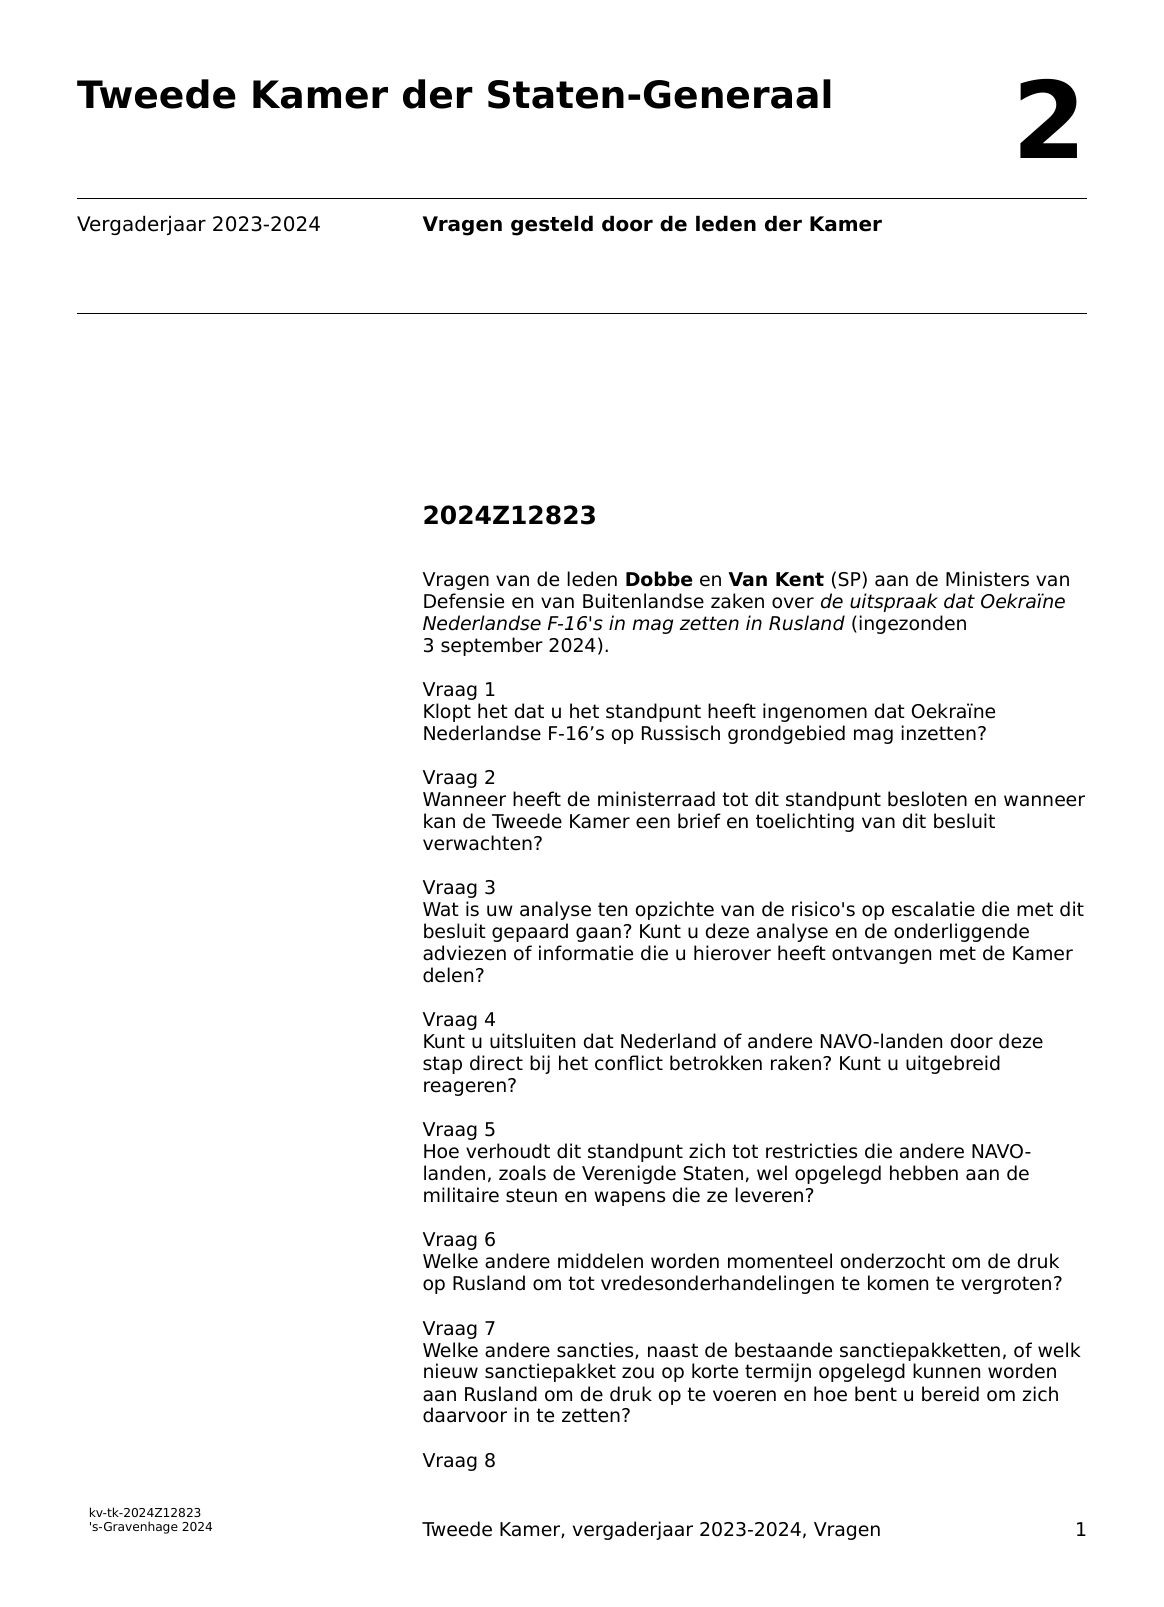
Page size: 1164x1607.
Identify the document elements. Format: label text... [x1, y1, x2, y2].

text 2024Z12823 [422, 501, 1087, 531]
text Klopt het dat u het standpunt heeft ingenomen dat Oekraïne Nederlandse F-16’s op Russisch grondgebied mag inzetten? [422, 701, 1087, 745]
text Vraag 6 [422, 1229, 1087, 1251]
table_cell Vergaderjaar 2023-2024 [77, 199, 422, 313]
text Vraag 2 [422, 767, 1087, 789]
text kv-tk-2024Z12823 [88, 1506, 323, 1520]
text Vraag 5 [422, 1119, 1087, 1141]
text Vraag 8 [422, 1449, 1087, 1472]
text Vraag 4 [422, 1009, 1087, 1031]
text Vraag 7 [422, 1317, 1087, 1339]
text Welke andere sancties, naast de bestaande sanctiepakketten, of welk nieuw sanctiepakket zou op korte termijn opgelegd kunnen worden aan Rusland om de druk op te voeren en hoe bent u bereid om zich daarvoor in te zetten? [422, 1339, 1087, 1427]
table_header 2 [886, 59, 1087, 198]
text Vraag 1 [422, 679, 1087, 701]
text Kunt u uitsluiten dat Nederland of andere NAVO-landen door deze stap direct bij het conflict betrokken raken? Kunt u uitgebreid reageren? [422, 1031, 1087, 1097]
table_cell Vragen gesteld door de leden der Kamer [422, 199, 1087, 313]
table_header Tweede Kamer der Staten-Generaal [77, 59, 886, 198]
text Vraag 3 [422, 877, 1087, 899]
text Wat is uw analyse ten opzichte van de risico's op escalatie die met dit besluit gepaard gaan? Kunt u deze analyse en de onderliggende adviezen of informatie die u hierover heeft ontvangen met de Kamer delen? [422, 899, 1087, 987]
text Welke andere middelen worden momenteel onderzocht om de druk op Rusland om tot vredesonderhandelingen te komen te vergroten? [422, 1251, 1087, 1295]
text Hoe verhoudt dit standpunt zich tot restricties die andere NAVO-landen, zoals de Verenigde Staten, wel opgelegd hebben aan de militaire steun en wapens die ze leveren? [422, 1141, 1087, 1207]
text 's-Gravenhage 2024 [88, 1520, 323, 1534]
text Wanneer heeft de ministerraad tot dit standpunt besloten en wanneer kan de Tweede Kamer een brief en toelichting van dit besluit verwachten? [422, 789, 1087, 855]
text Vragen van de leden Dobbe en Van Kent (SP) aan de Ministers van Defensie en van Buitenlandse zaken over de uitspraak dat Oekraïne Nederlandse F-16's in mag zetten in Rusland (ingezonden 3 september 2024). [422, 569, 1087, 657]
